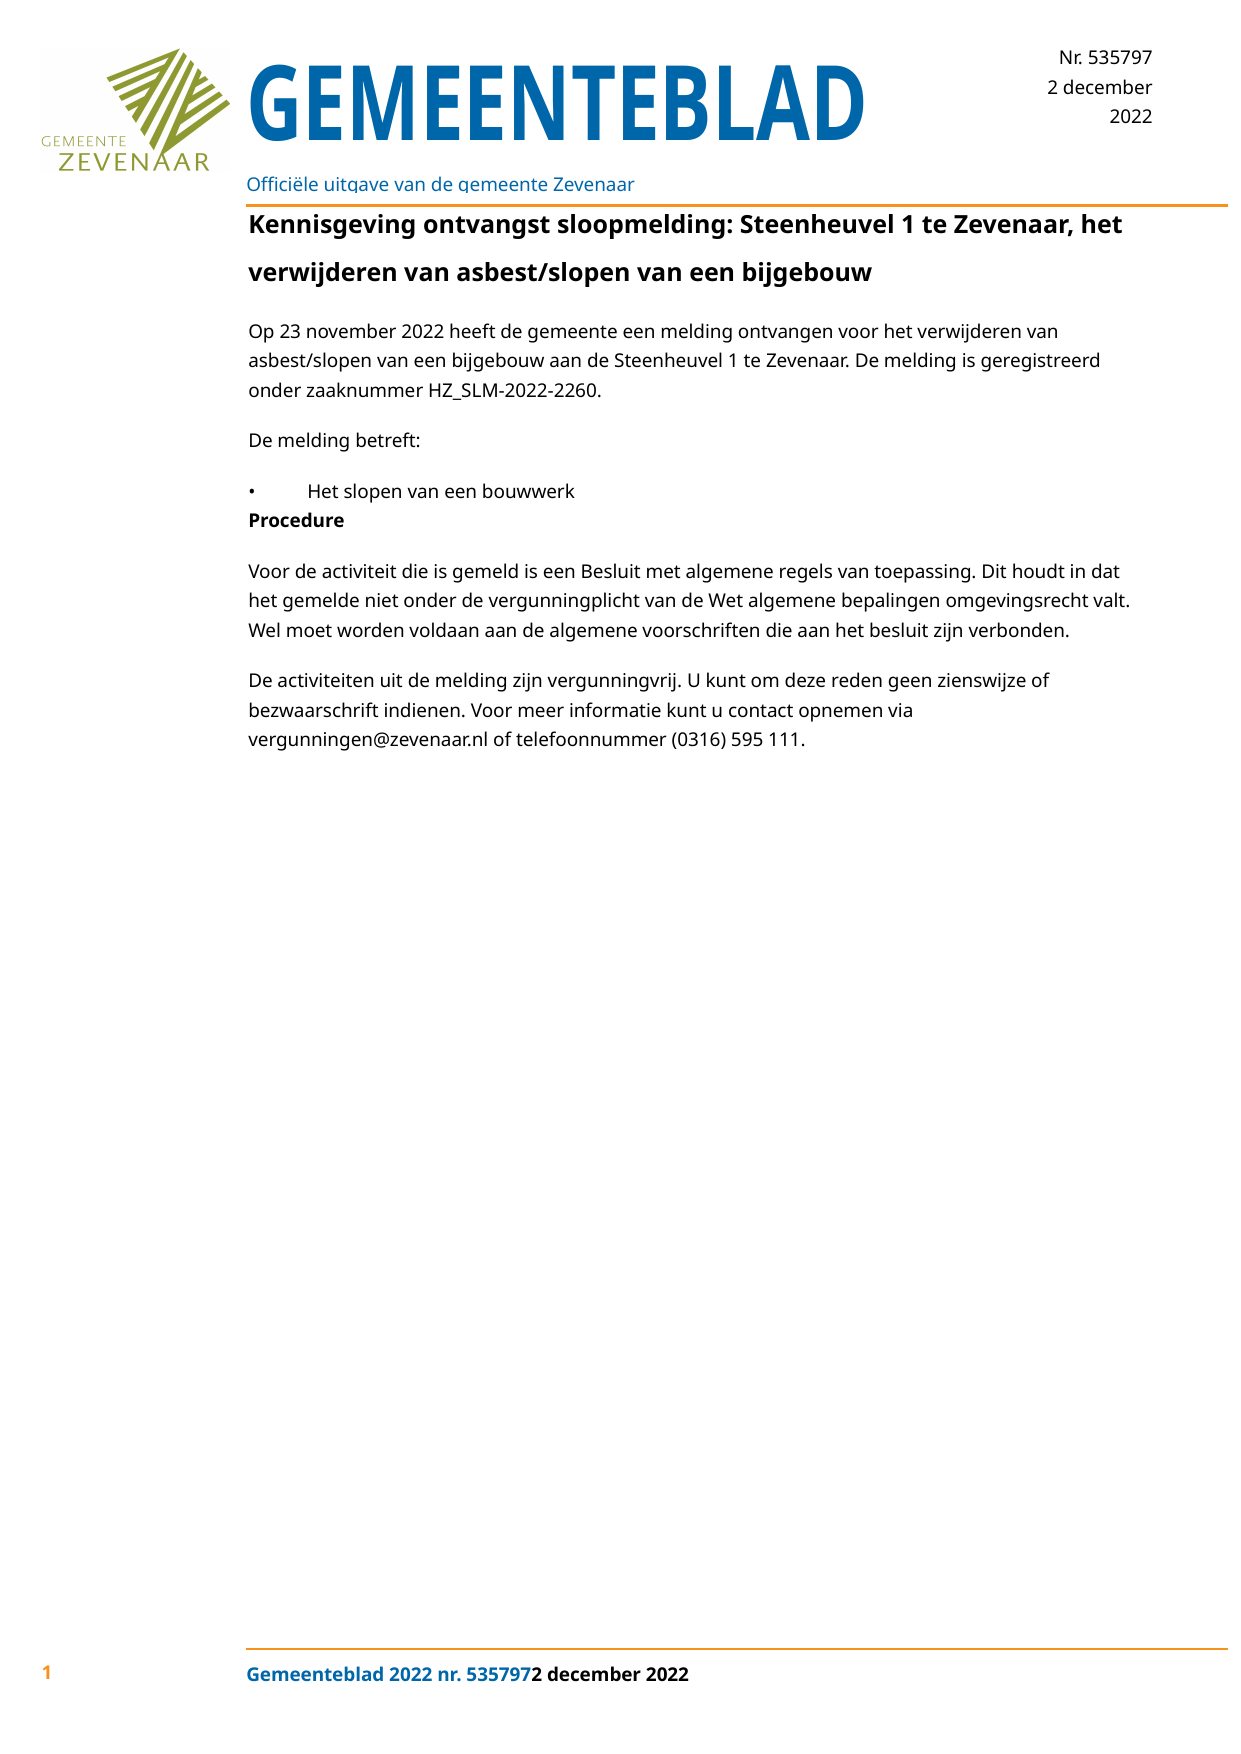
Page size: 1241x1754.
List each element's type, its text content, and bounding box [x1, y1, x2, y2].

text Op 23 november 2022 heeft de gemeente een melding ontvangen voor het verwijderen van asbest/slopen van een bijgebouw aan de Steenheuvel 1 te Zevenaar. De melding is geregistreerd onder zaaknummer HZ_SLM-2022-2260. [248, 318, 1152, 403]
text Kennisgeving ontvangst sloopmelding: Steenheuvel 1 te Zevenaar, het verwijderen van asbest/slopen van een bijgebouw [248, 207, 1152, 288]
list Het slopen van een bouwwerk [248, 478, 1152, 504]
text De melding betreft: [248, 427, 1152, 453]
text Procedure [248, 507, 1152, 533]
picture [41, 47, 231, 172]
text Voor de activiteit die is gemeld is een Besluit met algemene regels van toepassing. Dit houdt in dat het gemelde niet onder de vergunningplicht van de Wet algemene bepalingen omgevingsrecht valt. Wel moet worden voldaan aan de algemene voorschriften die aan het besluit zijn verbonden. [248, 558, 1152, 643]
text De activiteiten uit de melding zijn vergunningvrij. U kunt om deze reden geen zienswijze of bezwaarschrift indienen. Voor meer informatie kunt u contact opnemen via vergunningen@zevenaar.nl of telefoonnummer (0316) 595 111. [248, 667, 1152, 752]
